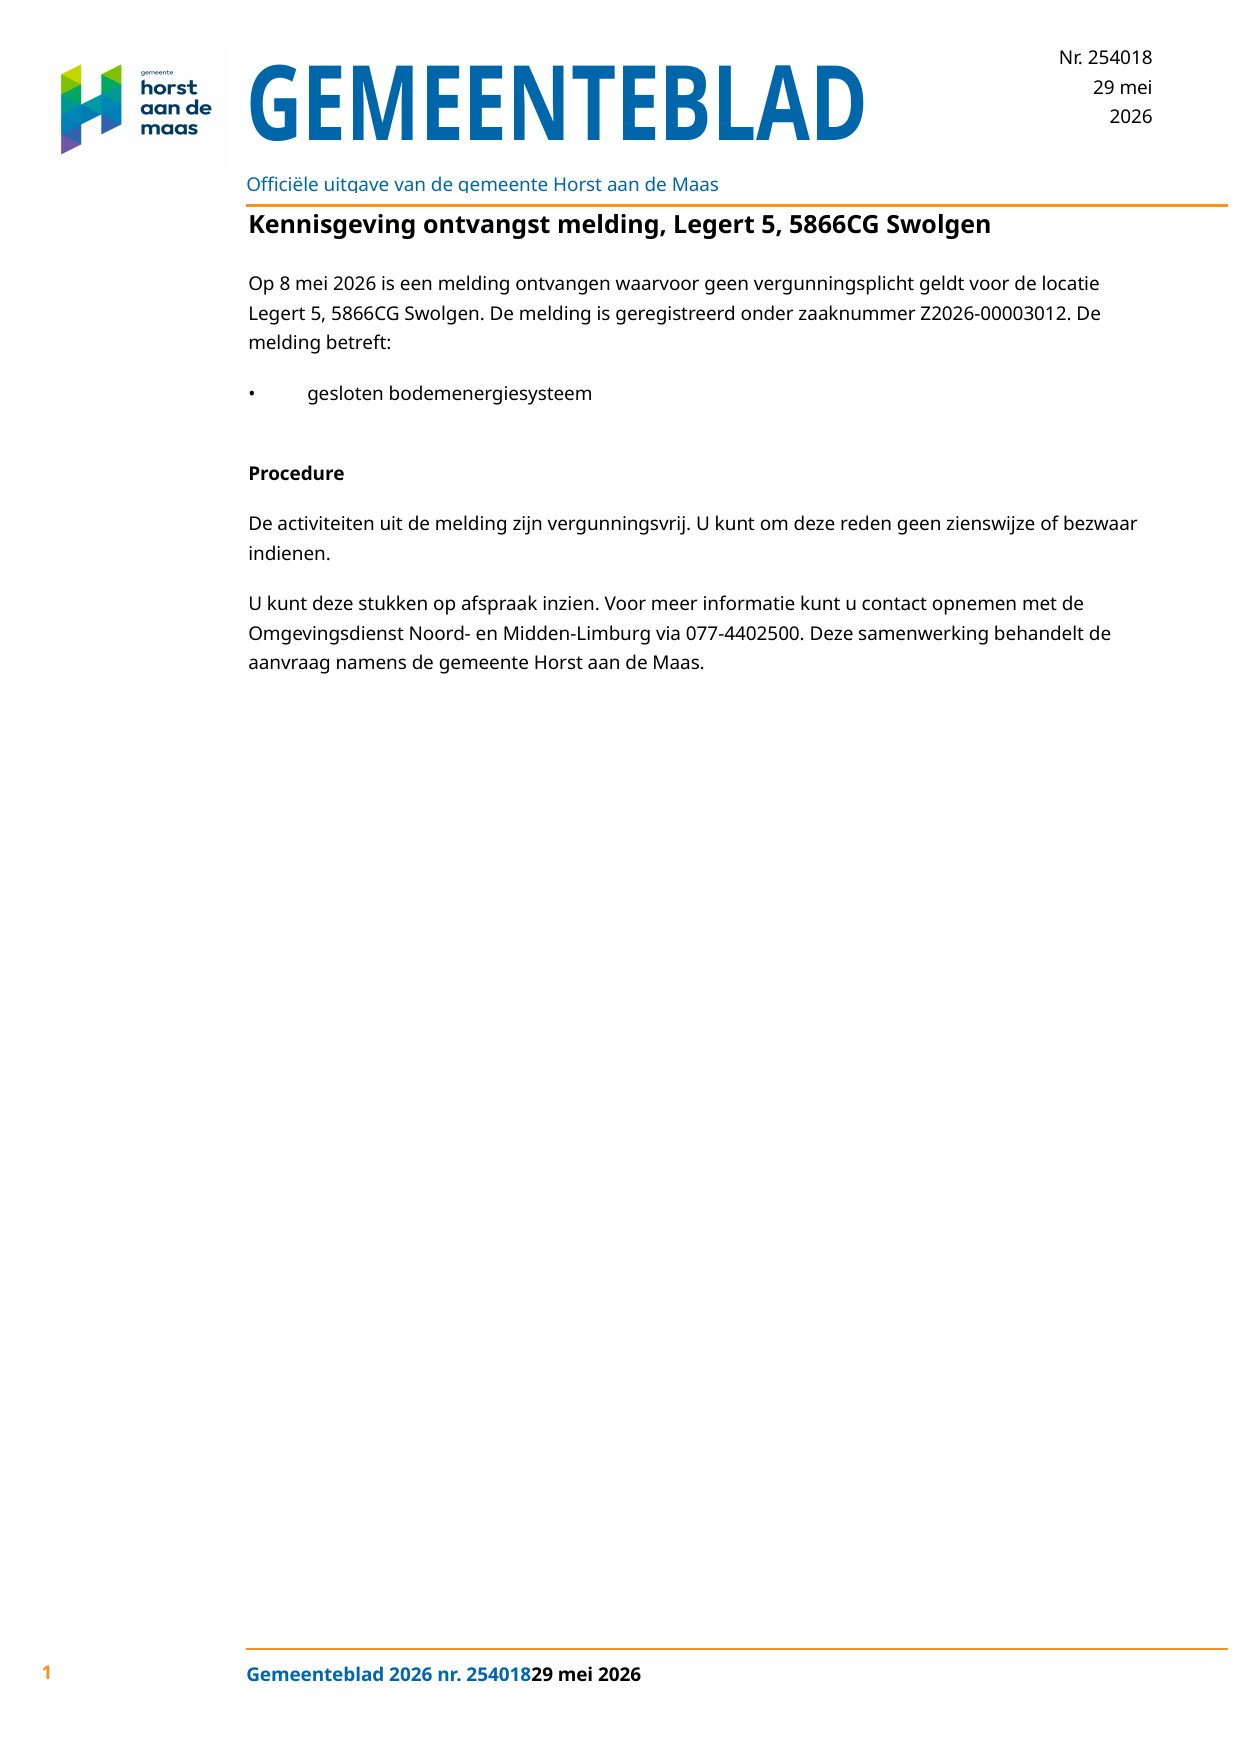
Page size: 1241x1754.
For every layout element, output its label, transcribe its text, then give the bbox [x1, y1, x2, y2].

text Procedure [248, 460, 1152, 486]
text U kunt deze stukken op afspraak inzien. Voor meer informatie kunt u contact opnemen met de Omgevingsdienst Noord- en Midden-Limburg via 077-4402500. Deze samenwerking behandelt de aanvraag namens de gemeente Horst aan de Maas. [248, 590, 1152, 675]
text De activiteiten uit de melding zijn vergunningsvrij. U kunt om deze reden geen zienswijze of bezwaar indienen. [248, 510, 1152, 566]
picture [41, 47, 231, 172]
list gesloten bodemenergiesysteem [248, 380, 1152, 406]
text Kennisgeving ontvangst melding, Legert 5, 5866CG Swolgen [248, 207, 1152, 241]
text Op 8 mei 2026 is een melding ontvangen waarvoor geen vergunningsplicht geldt voor de locatie Legert 5, 5866CG Swolgen. De melding is geregistreerd onder zaaknummer Z2026-00003012. De melding betreft: [248, 270, 1152, 355]
